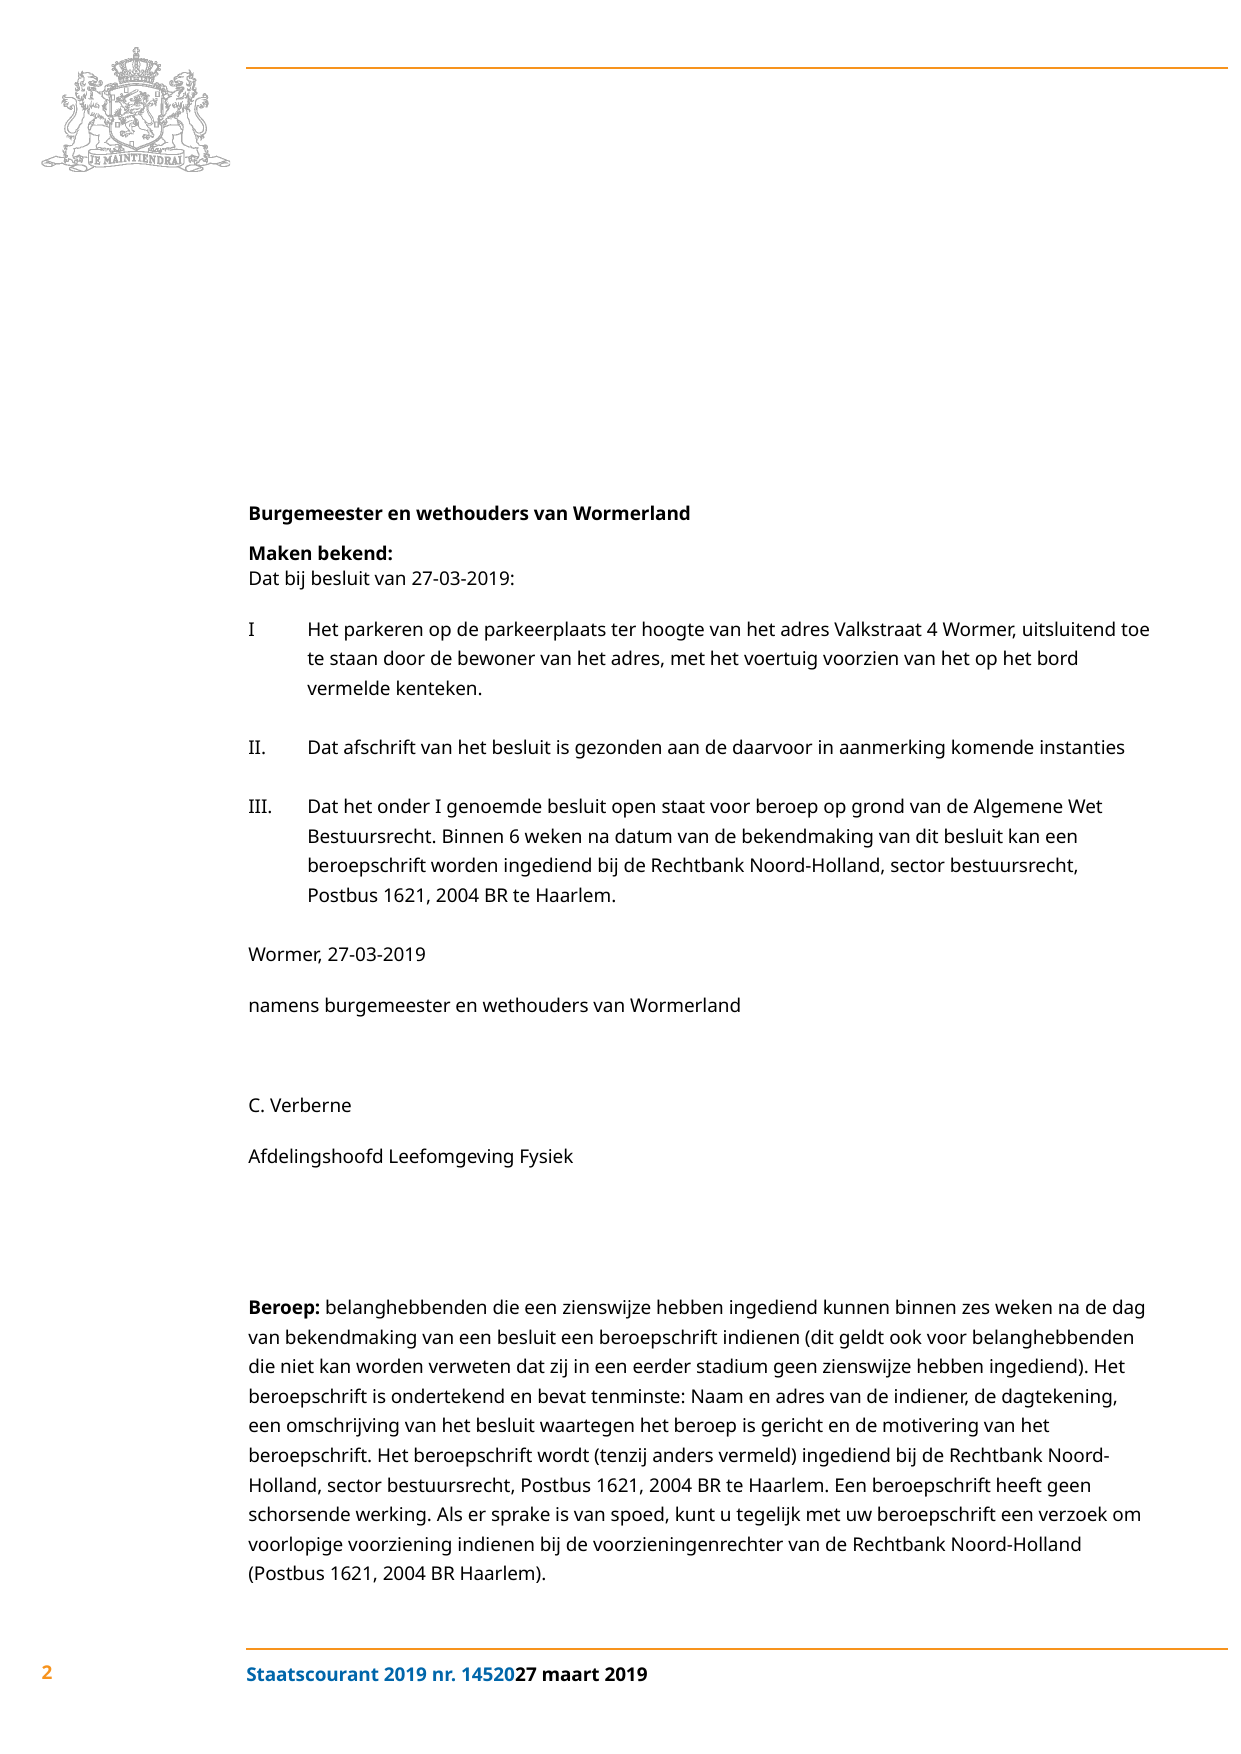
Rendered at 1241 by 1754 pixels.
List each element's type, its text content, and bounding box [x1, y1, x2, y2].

text Burgemeester en wethouders van Wormerland [248, 501, 1152, 526]
text namens burgemeester en wethouders van Wormerland [248, 992, 1152, 1017]
text Dat bij besluit van 27-03-2019: [248, 566, 1152, 591]
text Wormer, 27-03-2019 [248, 941, 1152, 967]
list Het parkeren op de parkeerplaats ter hoogte van het adres Valkstraat 4 Wormer, uitsluitend toe te staan door de bewoner van het adres, met het voertuig voorzien van het op het bord vermelde kenteken. [248, 616, 1152, 701]
list Dat afschrift van het besluit is gezonden aan de daarvoor in aanmerking komende instanties [248, 734, 1152, 760]
text Maken bekend: [248, 540, 1152, 566]
text C. Verberne [248, 1093, 1152, 1118]
text Afdelingshoofd Leefomgeving Fysiek [248, 1143, 1152, 1169]
text Beroep: belanghebbenden die een zienswijze hebben ingediend kunnen binnen zes weken na de dag van bekendmaking van een besluit een beroepschrift indienen (dit geldt ook voor belanghebbenden die niet kan worden verweten dat zij in een eerder stadium geen zienswijze hebben ingediend). Het beroepschrift is ondertekend en bevat tenminste: Naam en adres van de indiener, de dagtekening, een omschrijving van het besluit waartegen het beroep is gericht en de motivering van het beroepschrift. Het beroepschrift wordt (tenzij anders vermeld) ingediend bij de Rechtbank Noord-Holland, sector bestuursrecht, Postbus 1621, 2004 BR te Haarlem. Een beroepschrift heeft geen schorsende werking. Als er sprake is van spoed, kunt u tegelijk met uw beroepschrift een verzoek om voorlopige voorziening indienen bij de voorzieningenrechter van de Rechtbank Noord-Holland (Postbus 1621, 2004 BR Haarlem). [248, 1294, 1152, 1586]
picture [41, 47, 231, 172]
list Dat het onder I genoemde besluit open staat voor beroep op grond van de Algemene Wet Bestuursrecht. Binnen 6 weken na datum van de bekendmaking van dit besluit kan een beroepschrift worden ingediend bij de Rechtbank Noord-Holland, sector bestuursrecht, Postbus 1621, 2004 BR te Haarlem. [248, 793, 1152, 908]
